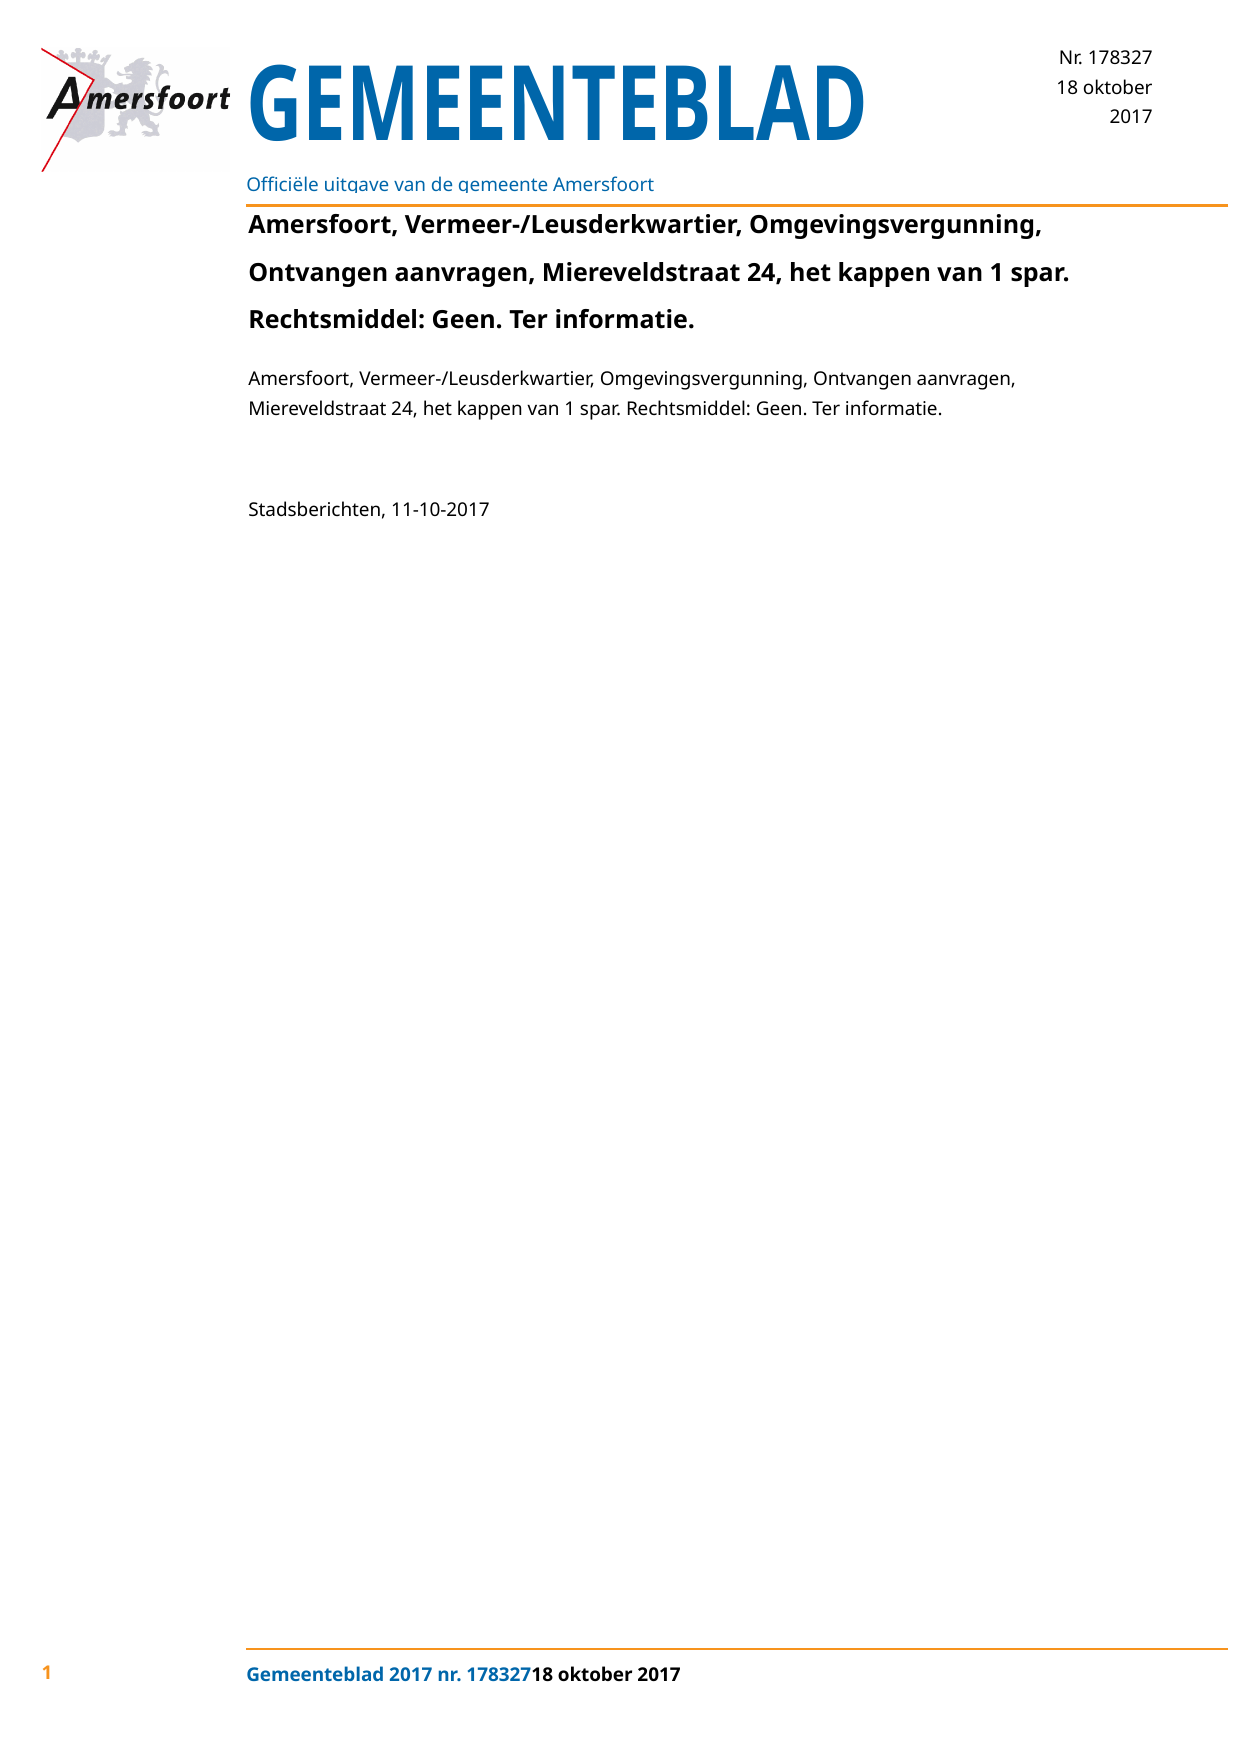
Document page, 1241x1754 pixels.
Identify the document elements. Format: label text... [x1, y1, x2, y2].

text Stadsberichten, 11-10-2017 [248, 496, 1152, 522]
picture [41, 47, 231, 172]
text Amersfoort, Vermeer-/Leusderkwartier, Omgevingsvergunning, Ontvangen aanvragen, Miereveldstraat 24, het kappen van 1 spar. Rechtsmiddel: Geen. Ter informatie. [248, 366, 1152, 421]
text Amersfoort, Vermeer-/Leusderkwartier, Omgevingsvergunning, Ontvangen aanvragen, Miereveldstraat 24, het kappen van 1 spar. Rechtsmiddel: Geen. Ter informatie. [248, 207, 1152, 336]
